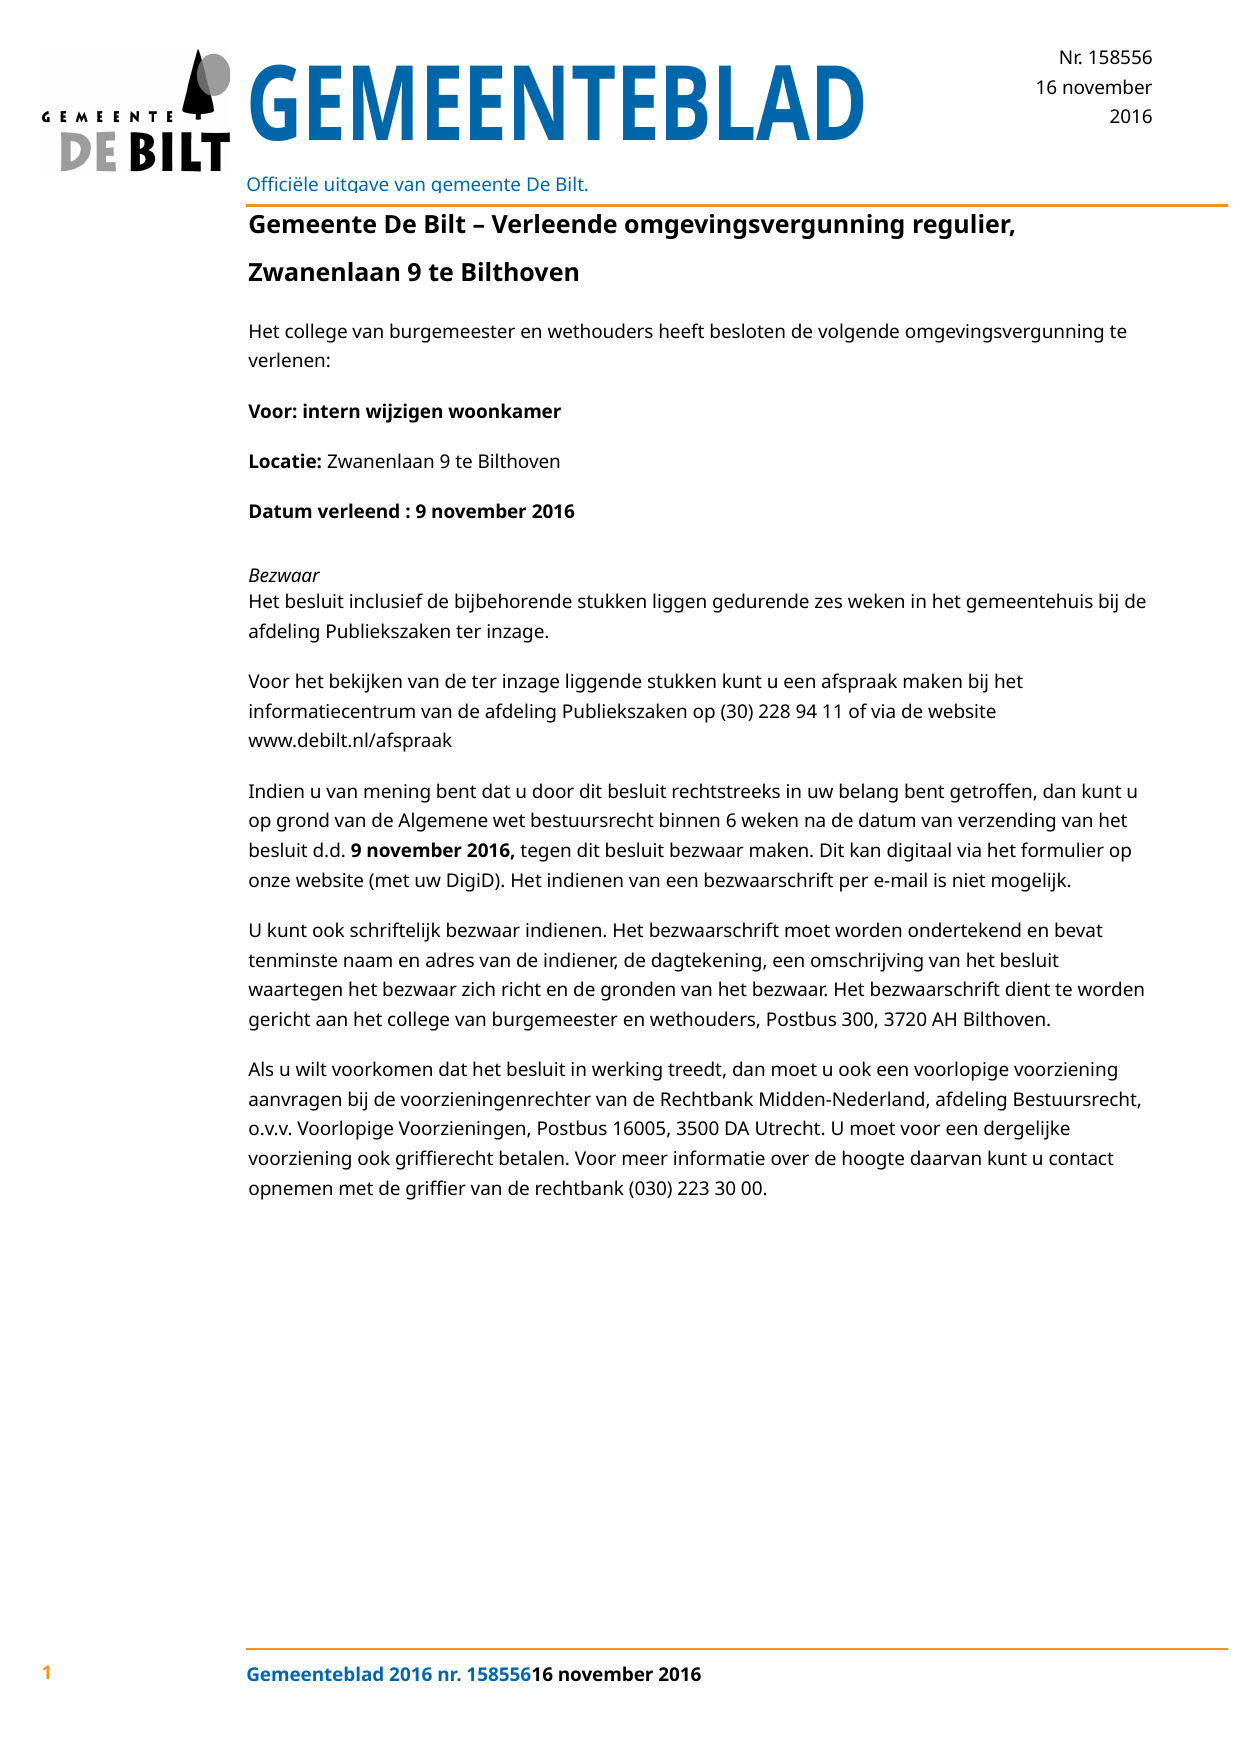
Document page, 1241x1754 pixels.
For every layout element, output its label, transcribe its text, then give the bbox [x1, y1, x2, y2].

text Voor: intern wijzigen woonkamer [248, 398, 1152, 424]
text Datum verleend : 9 november 2016 [248, 499, 1152, 524]
text U kunt ook schriftelijk bezwaar indienen. Het bezwaarschrift moet worden ondertekend en bevat tenminste naam en adres van de indiener, de dagtekening, een omschrijving van het besluit waartegen het bezwaar zich richt en de gronden van het bezwaar. Het bezwaarschrift dient te worden gericht aan het college van burgemeester en wethouders, Postbus 300, 3720 AH Bilthoven. [248, 917, 1152, 1032]
picture [41, 47, 231, 172]
text Indien u van mening bent dat u door dit besluit rechtstreeks in uw belang bent getroffen, dan kunt u op grond van de Algemene wet bestuursrecht binnen 6 weken na de datum van verzending van het besluit d.d. 9 november 2016, tegen dit besluit bezwaar maken. Dit kan digitaal via het formulier op onze website (met uw DigiD). Het indienen van een bezwaarschrift per e-mail is niet mogelijk. [248, 778, 1152, 892]
text Bezwaar [248, 563, 1152, 588]
text Het besluit inclusief de bijbehorende stukken liggen gedurende zes weken in het gemeentehuis bij de afdeling Publiekszaken ter inzage. [248, 588, 1152, 644]
text Voor het bekijken van de ter inzage liggende stukken kunt u een afspraak maken bij het informatiecentrum van de afdeling Publiekszaken op (30) 228 94 11 of via de website www.debilt.nl/afspraak [248, 668, 1152, 753]
text Als u wilt voorkomen dat het besluit in werking treedt, dan moet u ook een voorlopige voorziening aanvragen bij de voorzieningenrechter van de Rechtbank Midden-Nederland, afdeling Bestuursrecht, o.v.v. Voorlopige Voorzieningen, Postbus 16005, 3500 DA Utrecht. U moet voor een dergelijke voorziening ook griffierecht betalen. Voor meer informatie over de hoogte daarvan kunt u contact opnemen met de griffier van de rechtbank (030) 223 30 00. [248, 1056, 1152, 1200]
text Locatie: Zwanenlaan 9 te Bilthoven [248, 448, 1152, 474]
text Het college van burgemeester en wethouders heeft besloten de volgende omgevingsvergunning te verlenen: [248, 318, 1152, 373]
text Gemeente De Bilt – Verleende omgevingsvergunning regulier, Zwanenlaan 9 te Bilthoven [248, 207, 1152, 288]
